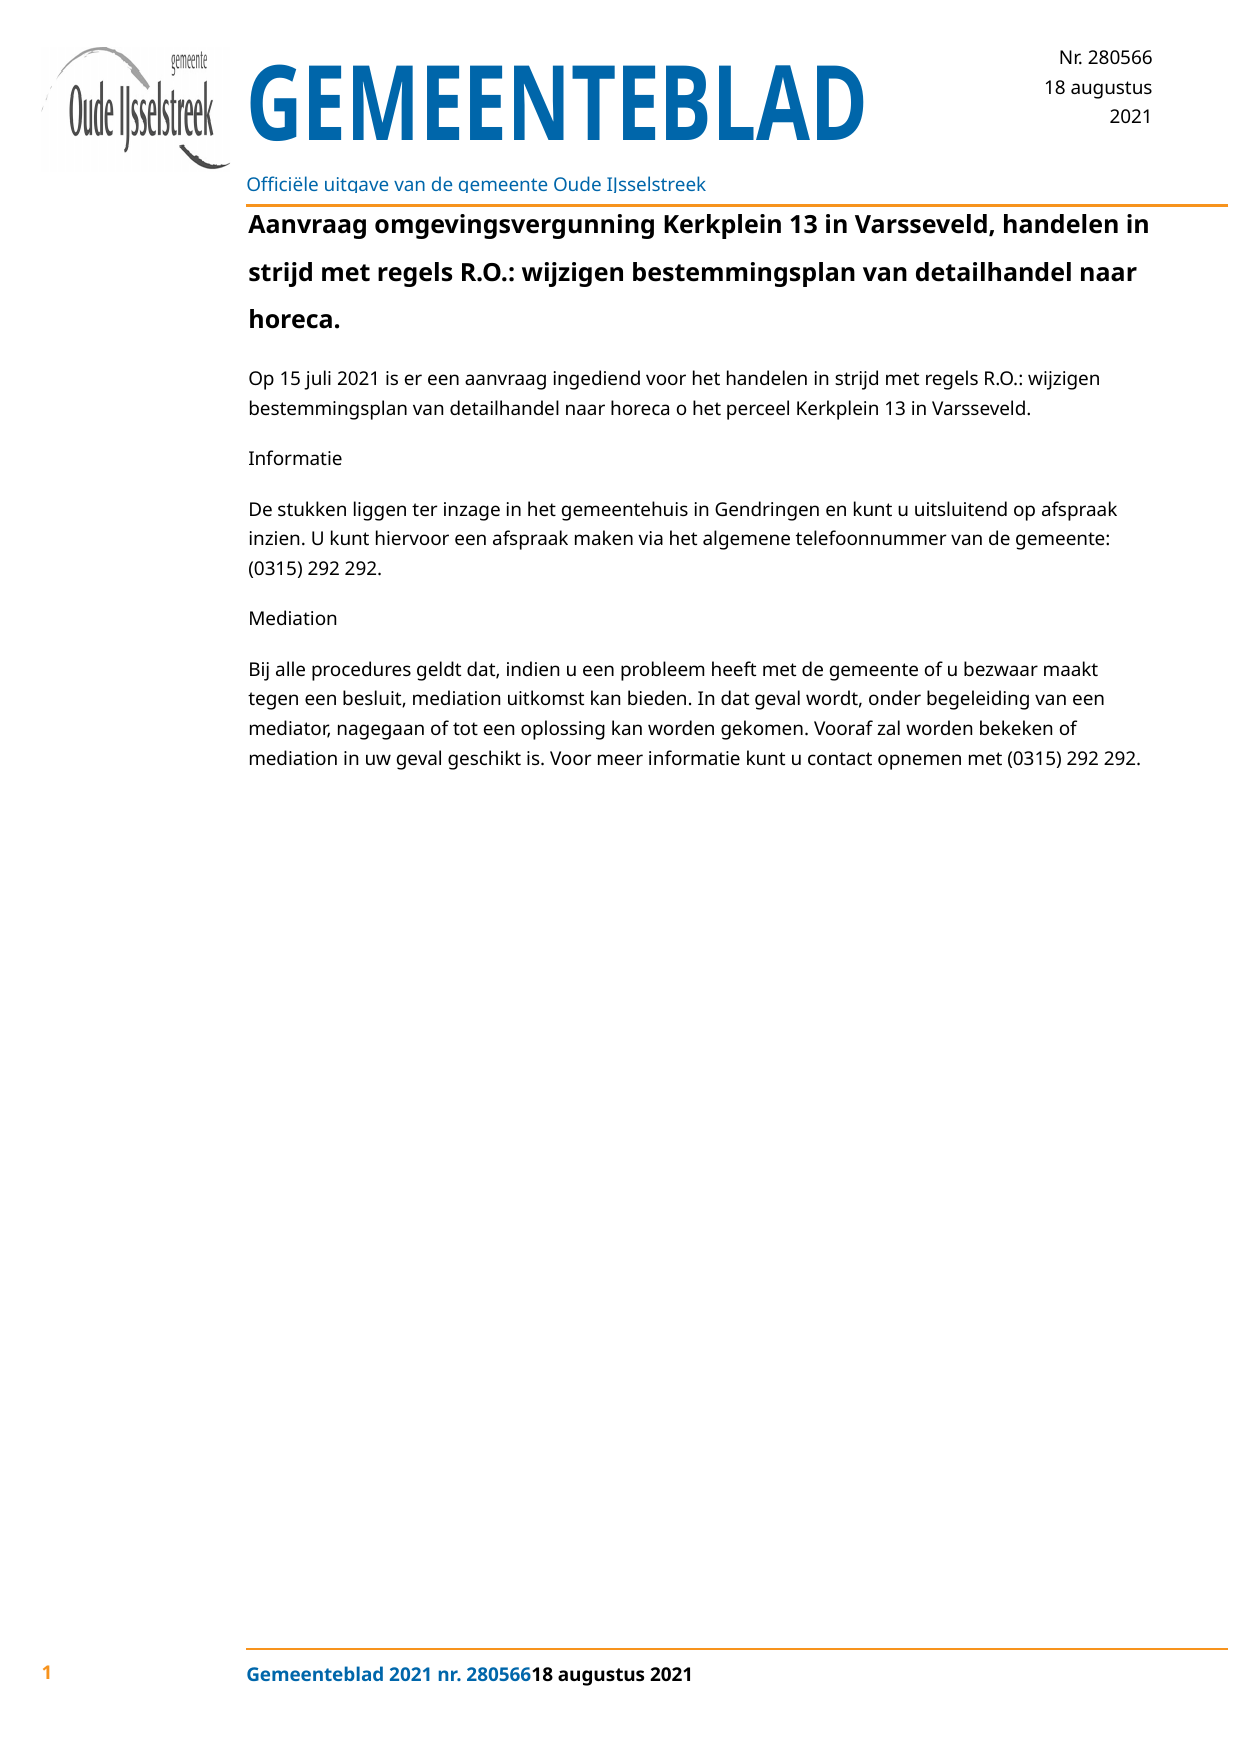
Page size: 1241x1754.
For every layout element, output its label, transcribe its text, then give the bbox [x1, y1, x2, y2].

text Aanvraag omgevingsvergunning Kerkplein 13 in Varsseveld, handelen in strijd met regels R.O.: wijzigen bestemmingsplan van detailhandel naar horeca. [248, 207, 1152, 336]
text Bij alle procedures geldt dat, indien u een probleem heeft met de gemeente of u bezwaar maakt tegen een besluit, mediation uitkomst kan bieden. In dat geval wordt, onder begeleiding van een mediator, nagegaan of tot een oplossing kan worden gekomen. Vooraf zal worden bekeken of mediation in uw geval geschikt is. Voor meer informatie kunt u contact opnemen met (0315) 292 292. [248, 656, 1152, 770]
text Mediation [248, 606, 1152, 631]
text De stukken liggen ter inzage in het gemeentehuis in Gendringen en kunt u uitsluitend op afspraak inzien. U kunt hiervoor een afspraak maken via het algemene telefoonnummer van de gemeente: (0315) 292 292. [248, 496, 1152, 581]
picture [41, 47, 231, 172]
text Op 15 juli 2021 is er een aanvraag ingediend voor het handelen in strijd met regels R.O.: wijzigen bestemmingsplan van detailhandel naar horeca o het perceel Kerkplein 13 in Varsseveld. [248, 366, 1152, 421]
text Informatie [248, 446, 1152, 471]
